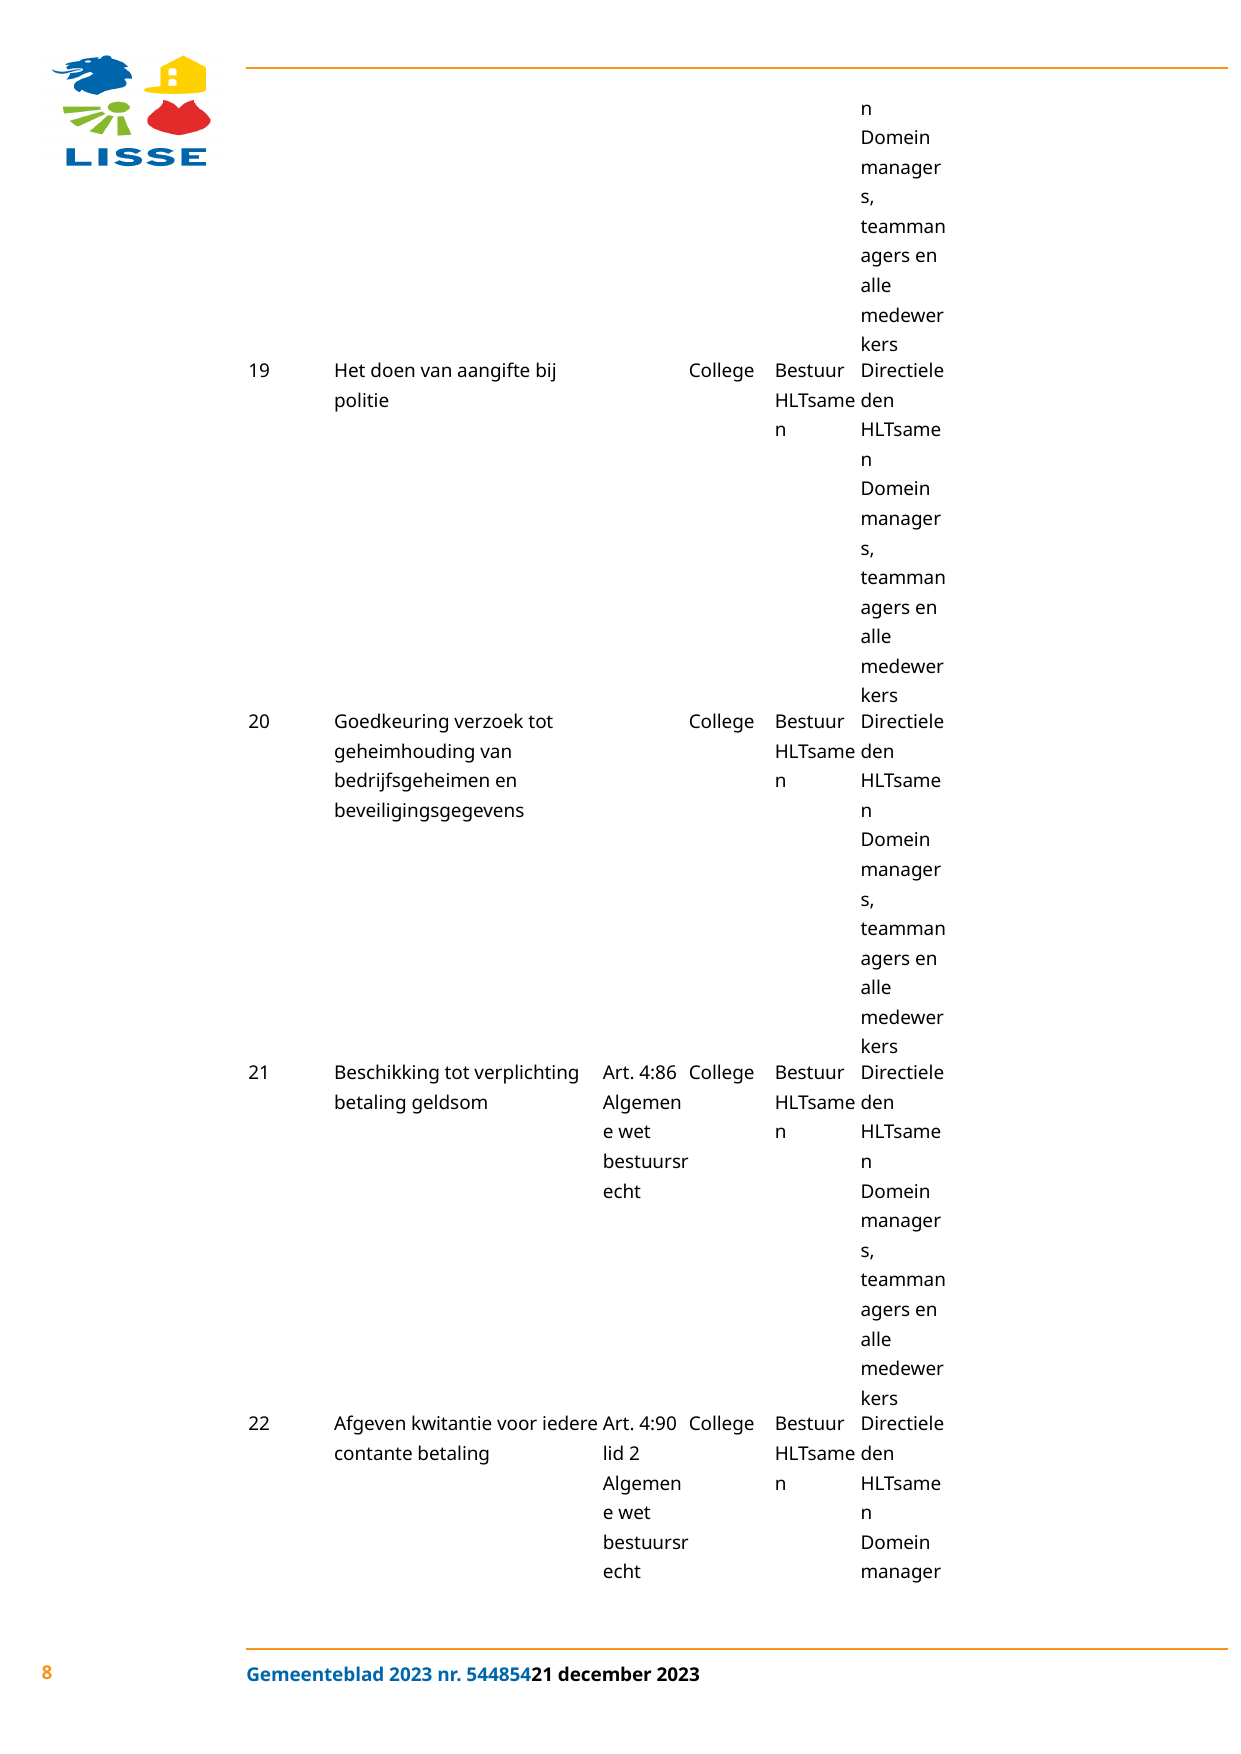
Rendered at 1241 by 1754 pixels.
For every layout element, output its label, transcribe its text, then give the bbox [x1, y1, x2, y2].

table_cell [1066, 708, 1152, 1059]
table_cell Art. 4:86 Algemene wet bestuursrecht [603, 1060, 688, 1411]
table_cell [1066, 357, 1152, 708]
table_cell College [689, 1411, 774, 1584]
table_cell Afgeven kwitantie voor iedere contante betaling [334, 1411, 603, 1584]
table_cell Bestuur HLTsamen [775, 1411, 860, 1584]
table_cell Art. 4:90 lid 2 Algemene wet bestuursrecht [603, 1411, 688, 1584]
table_cell [1066, 1060, 1152, 1411]
table_cell 20 [248, 708, 334, 1059]
table_cell [775, 95, 860, 357]
table_cell Directieleden HLTsamen Domeinmanagers, teammanagers en alle medewerkers [860, 708, 946, 1059]
picture [41, 47, 231, 172]
table_cell [603, 708, 688, 1059]
table_cell College [689, 1060, 774, 1411]
table_cell [334, 95, 603, 357]
table_cell Directieleden HLTsamen Domeinmanagers, teammanagers en alle medewerkers [860, 357, 946, 708]
table_cell [603, 95, 688, 357]
table_cell College [689, 357, 774, 708]
table_cell [689, 95, 774, 357]
table_cell [946, 1411, 1066, 1584]
table_cell [248, 95, 334, 357]
table_cell Bestuur HLTsamen [775, 1060, 860, 1411]
table_cell 19 [248, 357, 334, 708]
table_cell [946, 357, 1066, 708]
table_cell [603, 357, 688, 708]
table_cell Goedkeuring verzoek tot geheimhouding van bedrijfsgeheimen en beveiligingsgegevens [334, 708, 603, 1059]
table_cell Directieleden HLTsamen Domeinmanager [860, 1411, 946, 1584]
table_cell 21 [248, 1060, 334, 1411]
table_cell Bestuur HLTsamen [775, 708, 860, 1059]
table_cell [1066, 1411, 1152, 1584]
table_cell n Domeinmanagers, teammanagers en alle medewerkers [860, 95, 946, 357]
table_cell [1066, 95, 1152, 357]
table_cell [946, 708, 1066, 1059]
table_cell Directieleden HLTsamen Domeinmanagers, teammanagers en alle medewerkers [860, 1060, 946, 1411]
table_cell [946, 95, 1066, 357]
table_cell College [689, 708, 774, 1059]
table_cell [946, 1060, 1066, 1411]
table_cell Beschikking tot verplichting betaling geldsom [334, 1060, 603, 1411]
table_cell Het doen van aangifte bij politie [334, 357, 603, 708]
table_cell Bestuur HLTsamen [775, 357, 860, 708]
table_cell 22 [248, 1411, 334, 1584]
